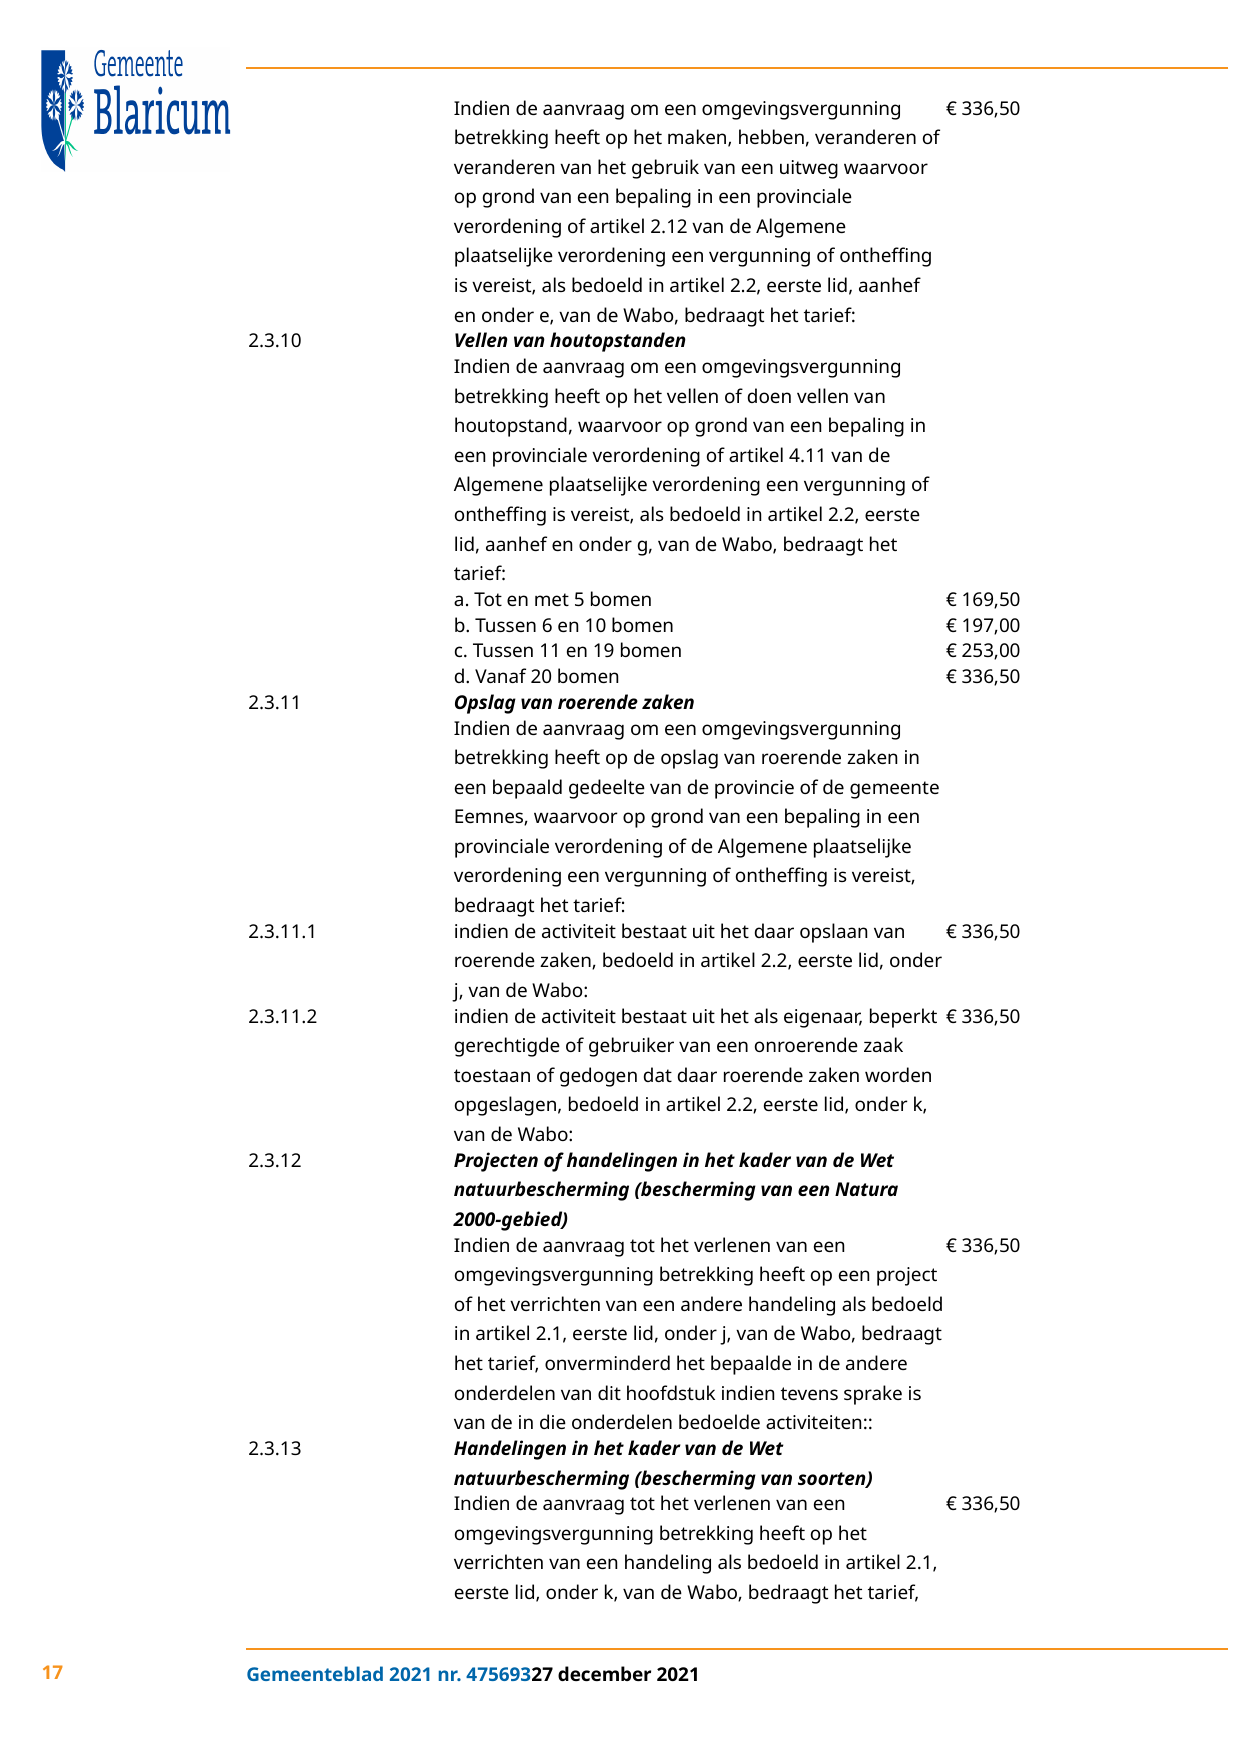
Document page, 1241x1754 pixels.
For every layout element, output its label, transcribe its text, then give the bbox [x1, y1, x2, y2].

table_cell € 336,50 [946, 1490, 1152, 1605]
table_cell € 336,50 [946, 663, 1152, 689]
table_cell € 336,50 [946, 95, 1152, 328]
table_cell c. Tussen 11 en 19 bomen [454, 638, 946, 663]
table_cell Indien de aanvraag om een omgevingsvergunning betrekking heeft op de opslag van roerende zaken in een bepaald gedeelte van de provincie of de gemeente Eemnes, waarvoor op grond van een bepaling in een provinciale verordening of de Algemene plaatselijke verordening een vergunning of ontheffing is vereist, bedraagt het tarief: [454, 715, 946, 918]
table_cell 2.3.10 [248, 328, 454, 353]
table_cell Indien de aanvraag tot het verlenen van een omgevingsvergunning betrekking heeft op een project of het verrichten van een andere handeling als bedoeld in artikel 2.1, eerste lid, onder j, van de Wabo, bedraagt het tarief, onverminderd het bepaalde in de andere onderdelen van dit hoofdstuk indien tevens sprake is van de in die onderdelen bedoelde activiteiten:: [454, 1232, 946, 1435]
table_cell Projecten of handelingen in het kader van de Wet natuurbescherming (bescherming van een Natura 2000-gebied) [454, 1147, 946, 1232]
table_cell € 197,00 [946, 612, 1152, 638]
table_cell 2.3.13 [248, 1435, 454, 1490]
picture [41, 47, 231, 172]
table_cell [248, 663, 454, 689]
table_cell [248, 1490, 454, 1605]
table_cell [946, 689, 1152, 715]
table_cell d. Vanaf 20 bomen [454, 663, 946, 689]
table_cell b. Tussen 6 en 10 bomen [454, 612, 946, 638]
table_cell indien de activiteit bestaat uit het daar opslaan van roerende zaken, bedoeld in artikel 2.2, eerste lid, onder j, van de Wabo: [454, 918, 946, 1003]
table_cell Indien de aanvraag tot het verlenen van een omgevingsvergunning betrekking heeft op het verrichten van een handeling als bedoeld in artikel 2.1, eerste lid, onder k, van de Wabo, bedraagt het tarief, [454, 1490, 946, 1605]
table_cell 2.3.11.2 [248, 1003, 454, 1147]
table_cell [248, 1232, 454, 1435]
table_cell Indien de aanvraag om een omgevingsvergunning betrekking heeft op het maken, hebben, veranderen of veranderen van het gebruik van een uitweg waarvoor op grond van een bepaling in een provinciale verordening of artikel 2.12 van de Algemene plaatselijke verordening een vergunning of ontheffing is vereist, als bedoeld in artikel 2.2, eerste lid, aanhef en onder e, van de Wabo, bedraagt het tarief: [454, 95, 946, 328]
table_cell [248, 638, 454, 663]
table_cell 2.3.11.1 [248, 918, 454, 1003]
table_cell [248, 95, 454, 328]
table_cell € 336,50 [946, 918, 1152, 1003]
table_cell indien de activiteit bestaat uit het als eigenaar, beperkt gerechtigde of gebruiker van een onroerende zaak toestaan of gedogen dat daar roerende zaken worden opgeslagen, bedoeld in artikel 2.2, eerste lid, onder k, van de Wabo: [454, 1003, 946, 1147]
table_cell 2.3.12 [248, 1147, 454, 1232]
table_cell [946, 328, 1152, 353]
table_cell [248, 353, 454, 586]
table_cell [248, 715, 454, 918]
table_cell Opslag van roerende zaken [454, 689, 946, 715]
table_cell [248, 586, 454, 612]
table_cell [248, 612, 454, 638]
table_cell [946, 1147, 1152, 1232]
table_cell € 253,00 [946, 638, 1152, 663]
table_cell [946, 353, 1152, 586]
table_cell 2.3.11 [248, 689, 454, 715]
table_cell Indien de aanvraag om een omgevingsvergunning betrekking heeft op het vellen of doen vellen van houtopstand, waarvoor op grond van een bepaling in een provinciale verordening of artikel 4.11 van de Algemene plaatselijke verordening een vergunning of ontheffing is vereist, als bedoeld in artikel 2.2, eerste lid, aanhef en onder g, van de Wabo, bedraagt het tarief: [454, 353, 946, 586]
table_cell [946, 1435, 1152, 1490]
table_cell € 336,50 [946, 1003, 1152, 1147]
table_cell € 336,50 [946, 1232, 1152, 1435]
table_cell € 169,50 [946, 586, 1152, 612]
table_cell a. Tot en met 5 bomen [454, 586, 946, 612]
table_cell Handelingen in het kader van de Wet natuurbescherming (bescherming van soorten) [454, 1435, 946, 1490]
table_cell Vellen van houtopstanden [454, 328, 946, 353]
table_cell [946, 715, 1152, 918]
